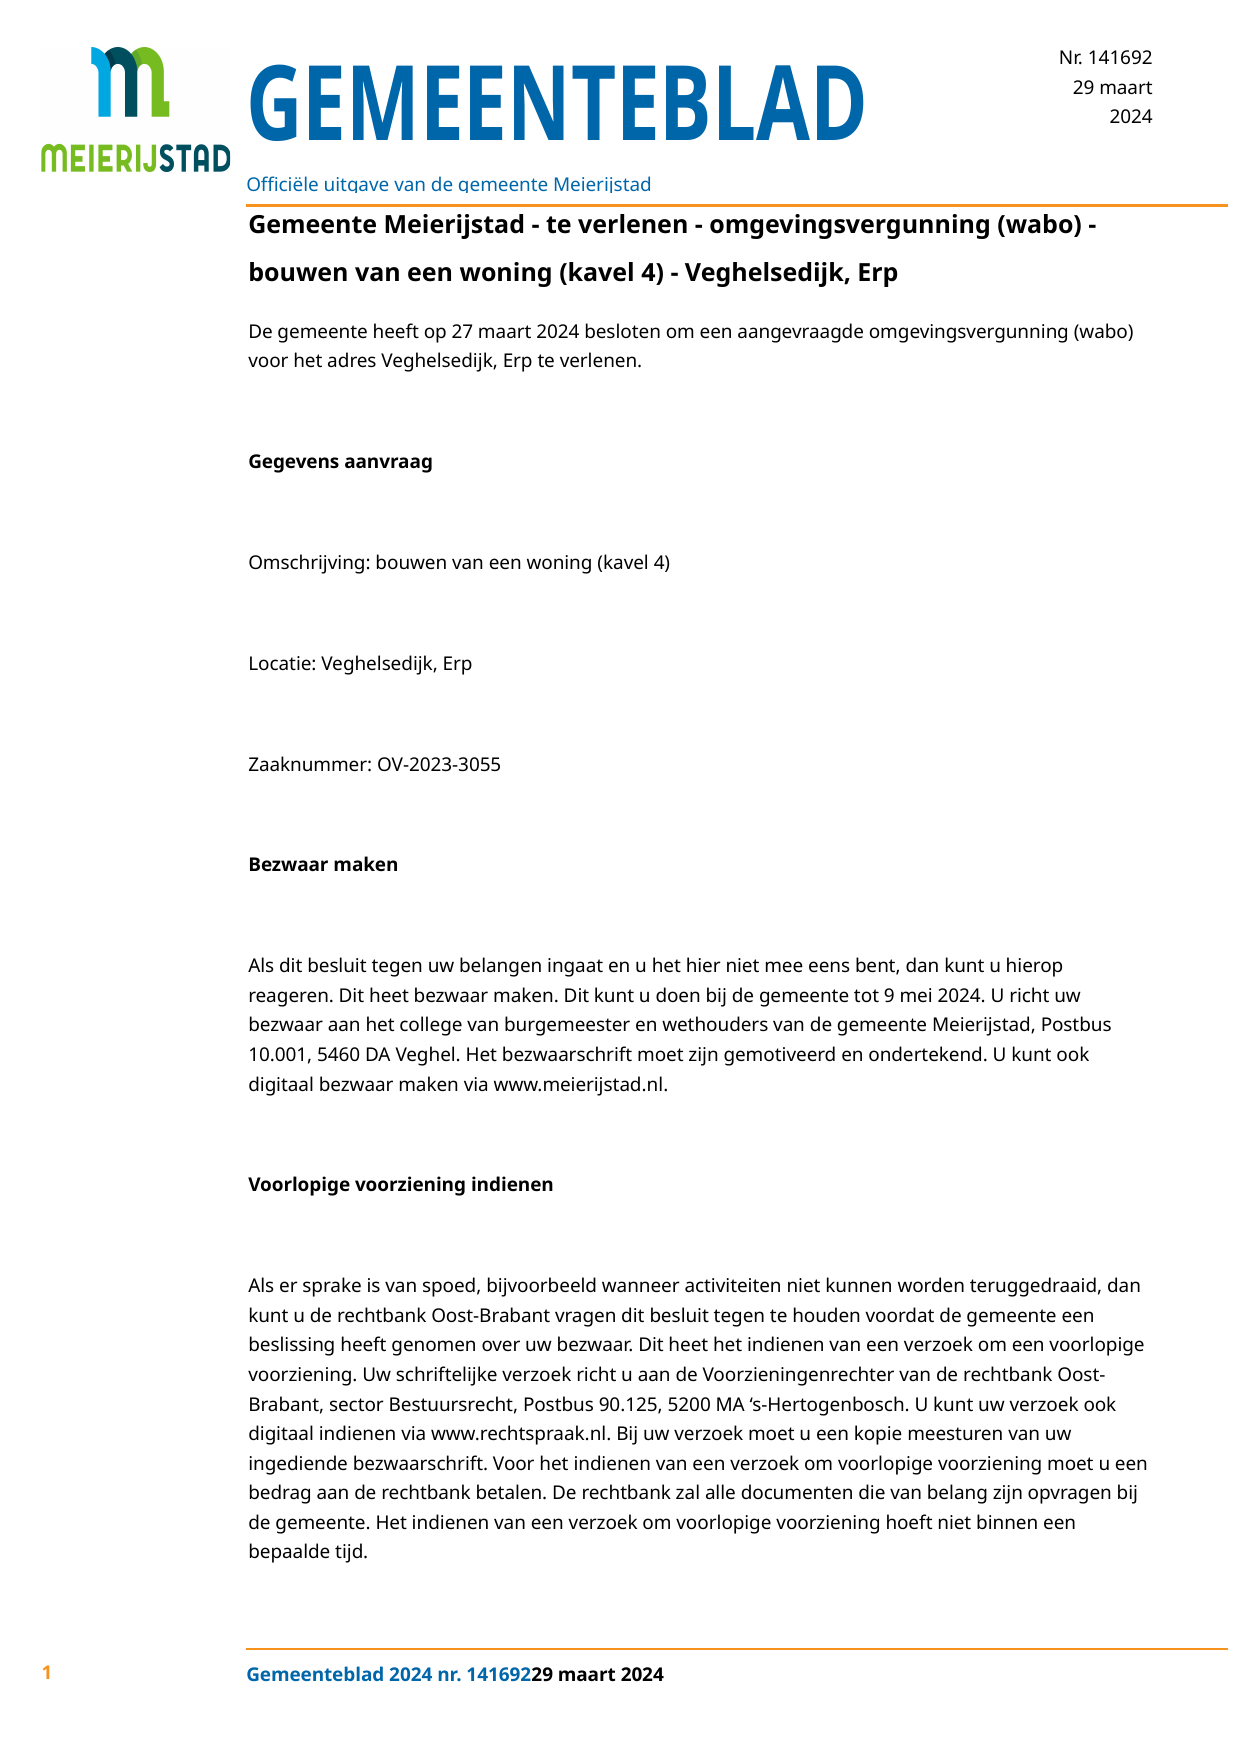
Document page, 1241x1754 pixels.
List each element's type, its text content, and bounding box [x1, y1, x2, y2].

text Locatie: Veghelsedijk, Erp [248, 650, 1152, 676]
text De gemeente heeft op 27 maart 2024 besloten om een aangevraagde omgevingsvergunning (wabo) voor het adres Veghelsedijk, Erp te verlenen. [248, 318, 1152, 373]
text Gegevens aanvraag [248, 448, 1152, 474]
picture [41, 47, 231, 172]
text Omschrijving: bouwen van een woning (kavel 4) [248, 549, 1152, 575]
text Gemeente Meierijstad - te verlenen - omgevingsvergunning (wabo) - bouwen van een woning (kavel 4) - Veghelsedijk, Erp [248, 207, 1152, 288]
text Zaaknummer: OV-2023-3055 [248, 751, 1152, 777]
text Als dit besluit tegen uw belangen ingaat en u het hier niet mee eens bent, dan kunt u hierop reageren. Dit heet bezwaar maken. Dit kunt u doen bij de gemeente tot 9 mei 2024. U richt uw bezwaar aan het college van burgemeester en wethouders van de gemeente Meierijstad, Postbus 10.001, 5460 DA Veghel. Het bezwaarschrift moet zijn gemotiveerd en ondertekend. U kunt ook digitaal bezwaar maken via www.meierijstad.nl. [248, 952, 1152, 1097]
text Voorlopige voorziening indienen [248, 1172, 1152, 1197]
text Als er sprake is van spoed, bijvoorbeeld wanneer activiteiten niet kunnen worden teruggedraaid, dan kunt u de rechtbank Oost-Brabant vragen dit besluit tegen te houden voordat de gemeente een beslissing heeft genomen over uw bezwaar. Dit heet het indienen van een verzoek om een voorlopige voorziening. Uw schriftelijke verzoek richt u aan de Voorzieningenrechter van de rechtbank Oost-Brabant, sector Bestuursrecht, Postbus 90.125, 5200 MA ‘s-Hertogenbosch. U kunt uw verzoek ook digitaal indienen via www.rechtspraak.nl. Bij uw verzoek moet u een kopie meesturen van uw ingediende bezwaarschrift. Voor het indienen van een verzoek om voorlopige voorziening moet u een bedrag aan de rechtbank betalen. De rechtbank zal alle documenten die van belang zijn opvragen bij de gemeente. Het indienen van een verzoek om voorlopige voorziening hoeft niet binnen een bepaalde tijd. [248, 1272, 1152, 1564]
text Bezwaar maken [248, 852, 1152, 877]
